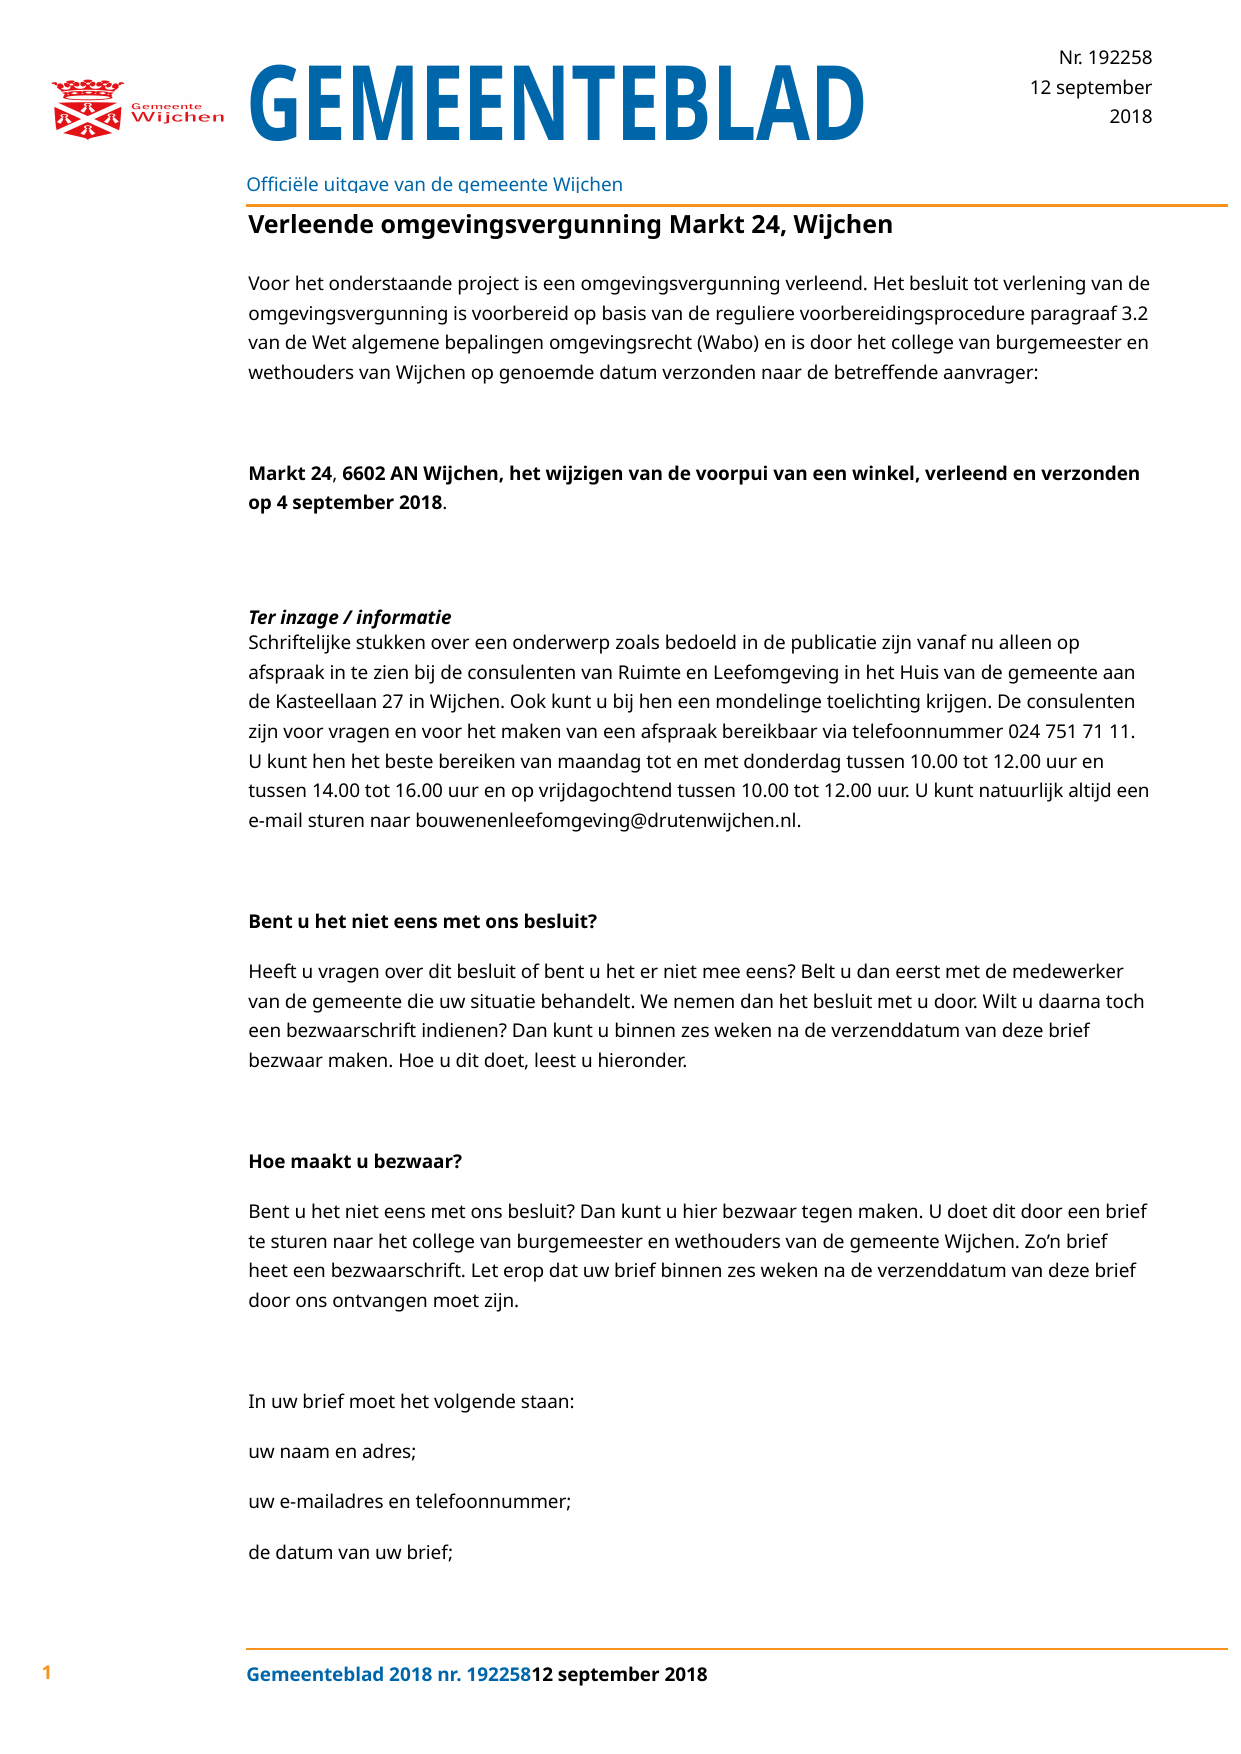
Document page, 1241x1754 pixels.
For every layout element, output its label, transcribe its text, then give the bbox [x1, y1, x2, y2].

text uw e-mailadres en telefoonnummer; [248, 1489, 1152, 1514]
picture [41, 47, 231, 172]
text Heeft u vragen over dit besluit of bent u het er niet mee eens? Belt u dan eerst met de medewerker van de gemeente die uw situatie behandelt. We nemen dan het besluit met u door. Wilt u daarna toch een bezwaarschrift indienen? Dan kunt u binnen zes weken na de verzenddatum van deze brief bezwaar maken. Hoe u dit doet, leest u hieronder. [248, 958, 1152, 1073]
text Markt 24, 6602 AN Wijchen, het wijzigen van de voorpui van een winkel, verleend en verzonden op 4 september 2018. [248, 460, 1152, 515]
text Schriftelijke stukken over een onderwerp zoals bedoeld in de publicatie zijn vanaf nu alleen op afspraak in te zien bij de consulenten van Ruimte en Leefomgeving in het Huis van de gemeente aan de Kasteellaan 27 in Wijchen. Ook kunt u bij hen een mondelinge toelichting krijgen. De consulenten zijn voor vragen en voor het maken van een afspraak bereikbaar via telefoonnummer 024 751 71 11. U kunt hen het beste bereiken van maandag tot en met donderdag tussen 10.00 tot 12.00 uur en tussen 14.00 tot 16.00 uur en op vrijdagochtend tussen 10.00 tot 12.00 uur. U kunt natuurlijk altijd een e-mail sturen naar bouwenenleefomgeving@drutenwijchen.nl. [248, 629, 1152, 833]
text In uw brief moet het volgende staan: [248, 1388, 1152, 1414]
text Voor het onderstaande project is een omgevingsvergunning verleend. Het besluit tot verlening van de omgevingsvergunning is voorbereid op basis van de reguliere voorbereidingsprocedure paragraaf 3.2 van de Wet algemene bepalingen omgevingsrecht (Wabo) en is door het college van burgemeester en wethouders van Wijchen op genoemde datum verzonden naar de betreffende aanvrager: [248, 270, 1152, 385]
text Verleende omgevingsvergunning Markt 24, Wijchen [248, 207, 1152, 241]
text uw naam en adres; [248, 1438, 1152, 1464]
text Bent u het niet eens met ons besluit? [248, 908, 1152, 934]
text de datum van uw brief; [248, 1539, 1152, 1565]
text Bent u het niet eens met ons besluit? Dan kunt u hier bezwaar tegen maken. U doet dit door een brief te sturen naar het college van burgemeester en wethouders van de gemeente Wijchen. Zo’n brief heet een bezwaarschrift. Let erop dat uw brief binnen zes weken na de verzenddatum van deze brief door ons ontvangen moet zijn. [248, 1198, 1152, 1313]
text Hoe maakt u bezwaar? [248, 1148, 1152, 1174]
text Ter inzage / informatie [248, 604, 1152, 629]
